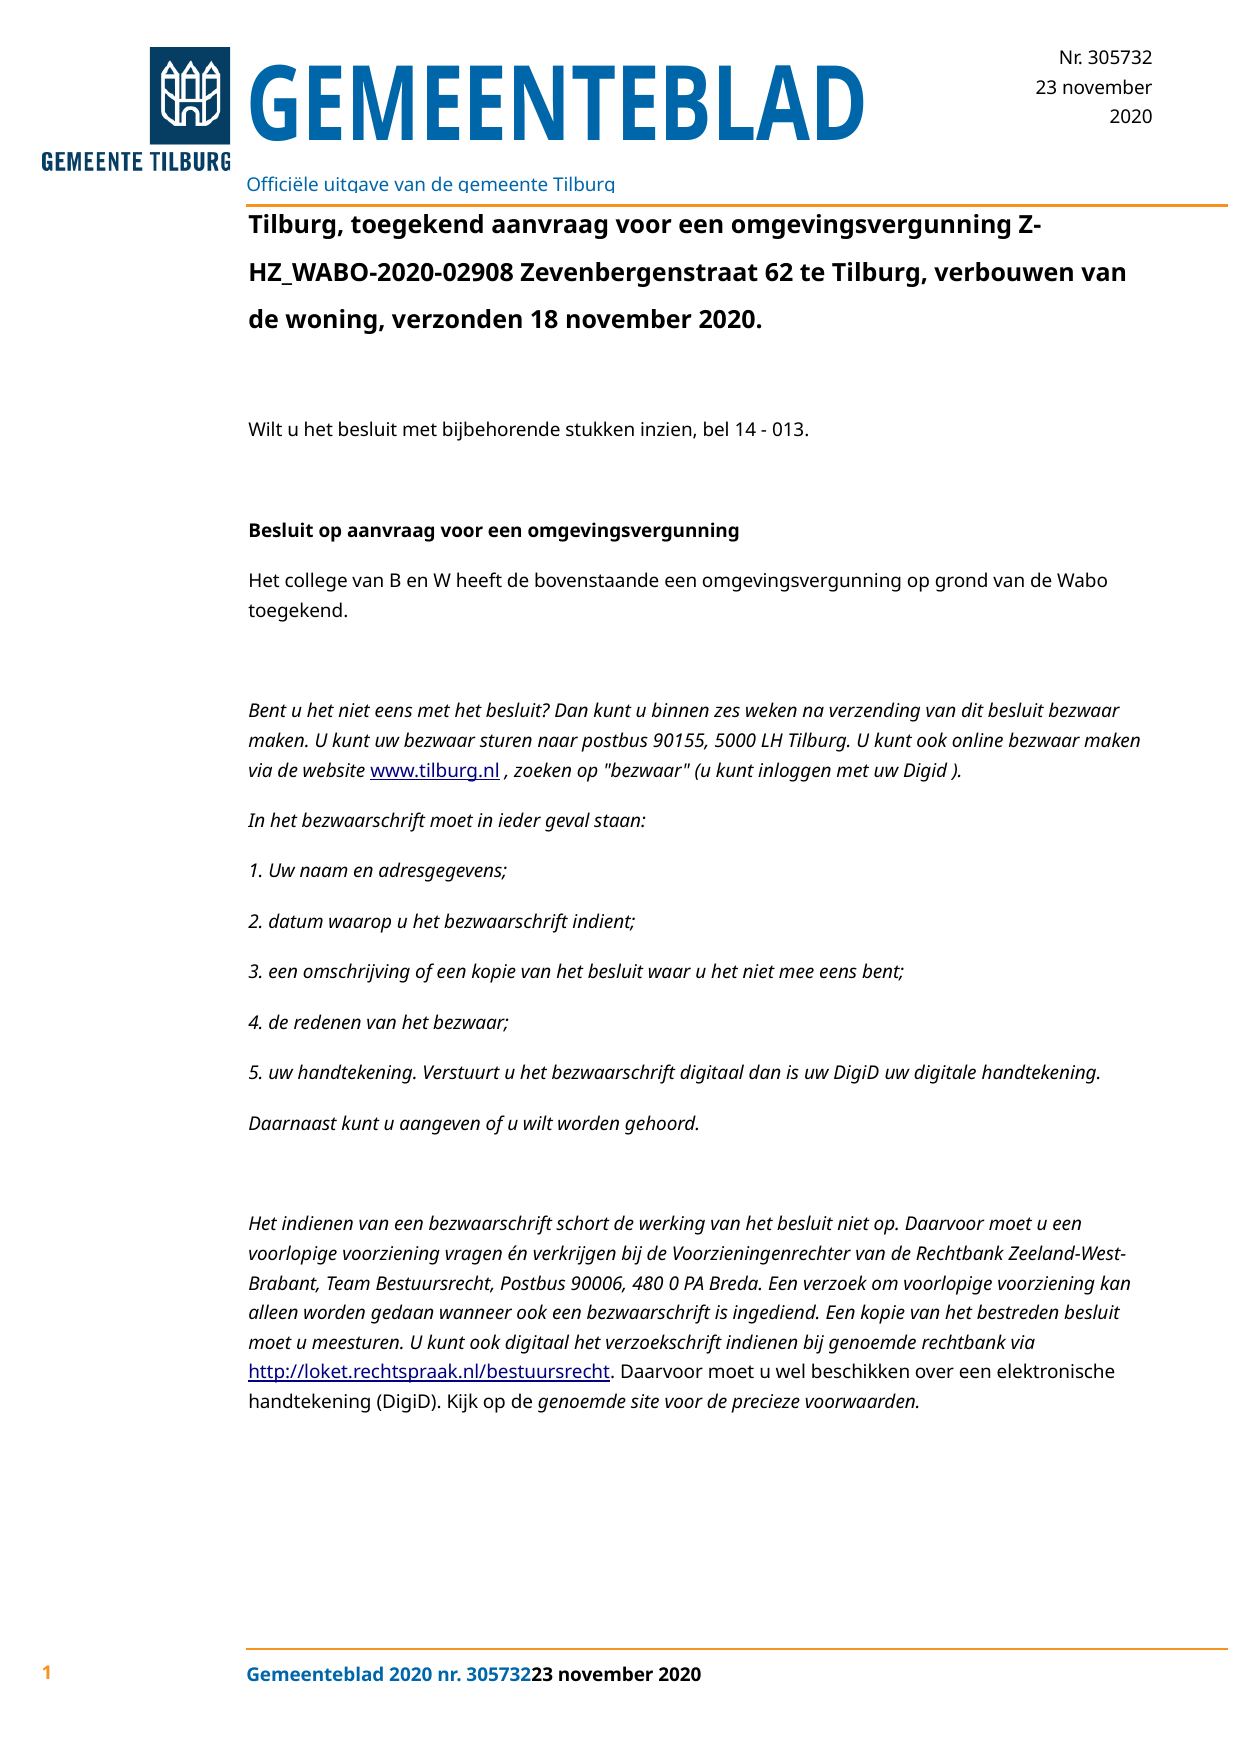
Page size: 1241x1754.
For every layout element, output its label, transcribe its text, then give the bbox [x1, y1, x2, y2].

text Daarnaast kunt u aangeven of u wilt worden gehoord. [248, 1110, 1152, 1135]
text Besluit op aanvraag voor een omgevingsvergunning [248, 517, 1152, 542]
picture [41, 47, 231, 172]
text 1. Uw naam en adresgegevens; [248, 858, 1152, 883]
text Tilburg, toegekend aanvraag voor een omgevingsvergunning Z-HZ_WABO-2020-02908 Zevenbergenstraat 62 te Tilburg, verbouwen van de woning, verzonden 18 november 2020. [248, 207, 1152, 336]
text Het indienen van een bezwaarschrift schort de werking van het besluit niet op. Daarvoor moet u een voorlopige voorziening vragen én verkrijgen bij de Voorzieningenrechter van de Rechtbank Zeeland-West-Brabant, Team Bestuursrecht, Postbus 90006, 480 0 PA Breda. Een verzoek om voorlopige voorziening kan alleen worden gedaan wanneer ook een bezwaarschrift is ingediend. Een kopie van het bestreden besluit moet u meesturen. U kunt ook digitaal het verzoekschrift indienen bij genoemde rechtbank via http://loket.rechtspraak.nl/bestuursrecht. Daarvoor moet u wel beschikken over een elektronische handtekening (DigiD). Kijk op de genoemde site voor de precieze voorwaarden. [248, 1211, 1152, 1414]
text 2. datum waarop u het bezwaarschrift indient; [248, 908, 1152, 934]
text 4. de redenen van het bezwaar; [248, 1009, 1152, 1034]
text 3. een omschrijving of een kopie van het besluit waar u het niet mee eens bent; [248, 958, 1152, 984]
text Het college van B en W heeft de bovenstaande een omgevingsvergunning op grond van de Wabo toegekend. [248, 567, 1152, 622]
text In het bezwaarschrift moet in ieder geval staan: [248, 807, 1152, 833]
text Bent u het niet eens met het besluit? Dan kunt u binnen zes weken na verzending van dit besluit bezwaar maken. U kunt uw bezwaar sturen naar postbus 90155, 5000 LH Tilburg. U kunt ook online bezwaar maken via de website www.tilburg.nl , zoeken op "bezwaar" (u kunt inloggen met uw Digid ). [248, 698, 1152, 782]
text 5. uw handtekening. Verstuurt u het bezwaarschrift digitaal dan is uw DigiD uw digitale handtekening. [248, 1059, 1152, 1085]
text Wilt u het besluit met bijbehorende stukken inzien, bel 14 - 013. [248, 416, 1152, 442]
